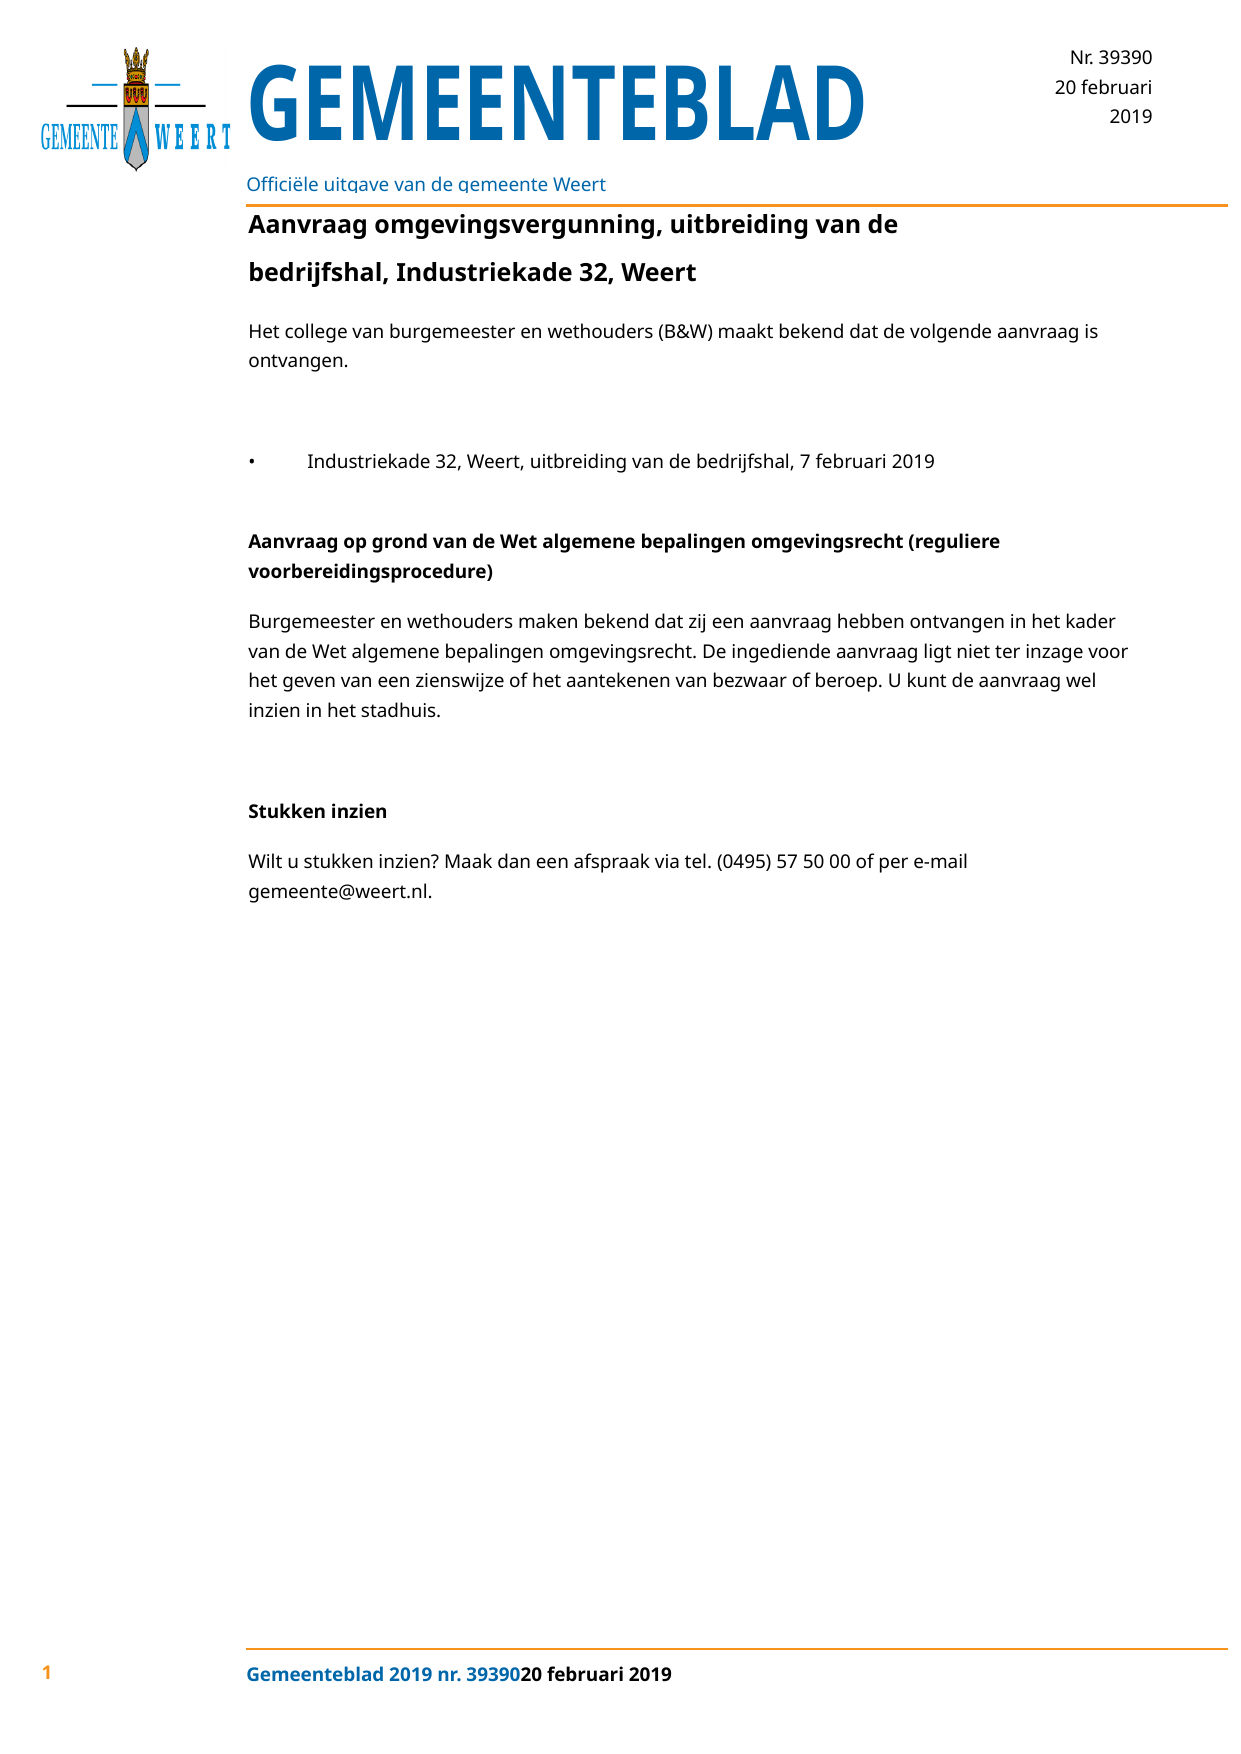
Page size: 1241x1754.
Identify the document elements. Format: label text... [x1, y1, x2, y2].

text Stukken inzien [248, 798, 1152, 824]
list Industriekade 32, Weert, uitbreiding van de bedrijfshal, 7 februari 2019 [248, 448, 1152, 474]
text Burgemeester en wethouders maken bekend dat zij een aanvraag hebben ontvangen in het kader van de Wet algemene bepalingen omgevingsrecht. De ingediende aanvraag ligt niet ter inzage voor het geven van een zienswijze of het aantekenen van bezwaar of beroep. U kunt de aanvraag wel inzien in het stadhuis. [248, 608, 1152, 723]
text Aanvraag op grond van de Wet algemene bepalingen omgevingsrecht (reguliere voorbereidingsprocedure) [248, 528, 1152, 584]
text Wilt u stukken inzien? Maak dan een afspraak via tel. (0495) 57 50 00 of per e-mail gemeente@weert.nl. [248, 848, 1152, 904]
picture [41, 47, 231, 172]
text Aanvraag omgevingsvergunning, uitbreiding van de bedrijfshal, Industriekade 32, Weert [248, 207, 1152, 288]
text Het college van burgemeester en wethouders (B&W) maakt bekend dat de volgende aanvraag is ontvangen. [248, 318, 1152, 373]
